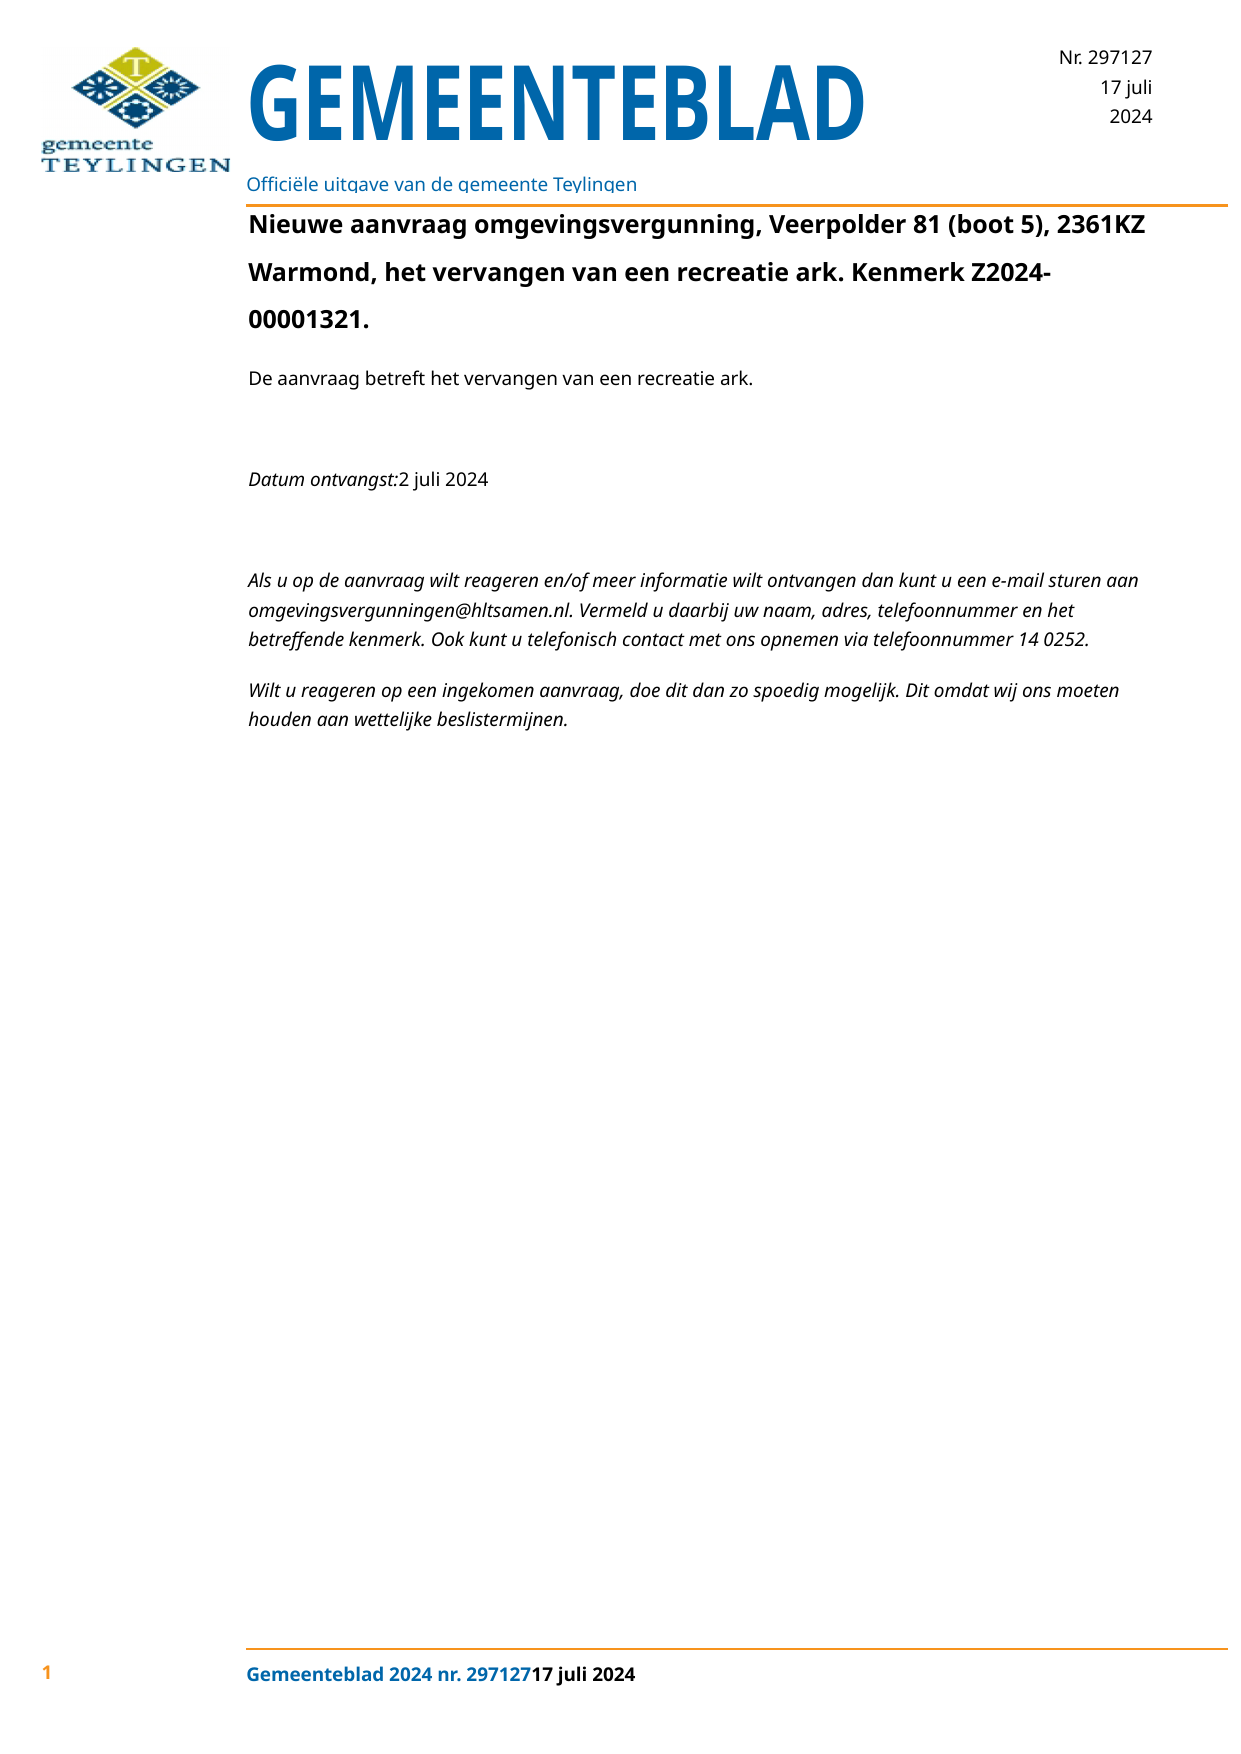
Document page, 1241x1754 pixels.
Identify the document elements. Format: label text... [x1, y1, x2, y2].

text Wilt u reageren op een ingekomen aanvraag, doe dit dan zo spoedig mogelijk. Dit omdat wij ons moeten houden aan wettelijke beslistermijnen. [248, 677, 1152, 732]
text De aanvraag betreft het vervangen van een recreatie ark. [248, 366, 1152, 391]
text Als u op de aanvraag wilt reageren en/of meer informatie wilt ontvangen dan kunt u een e-mail sturen aan omgevingsvergunningen@hltsamen.nl. Vermeld u daarbij uw naam, adres, telefoonnummer en het betreffende kenmerk. Ook kunt u telefonisch contact met ons opnemen via telefoonnummer 14 0252. [248, 567, 1152, 652]
text Nieuwe aanvraag omgevingsvergunning, Veerpolder 81 (boot 5), 2361KZ Warmond, het vervangen van een recreatie ark. Kenmerk Z2024-00001321. [248, 207, 1152, 336]
text Datum ontvangst:2 juli 2024 [248, 466, 1152, 492]
picture [41, 47, 231, 172]
